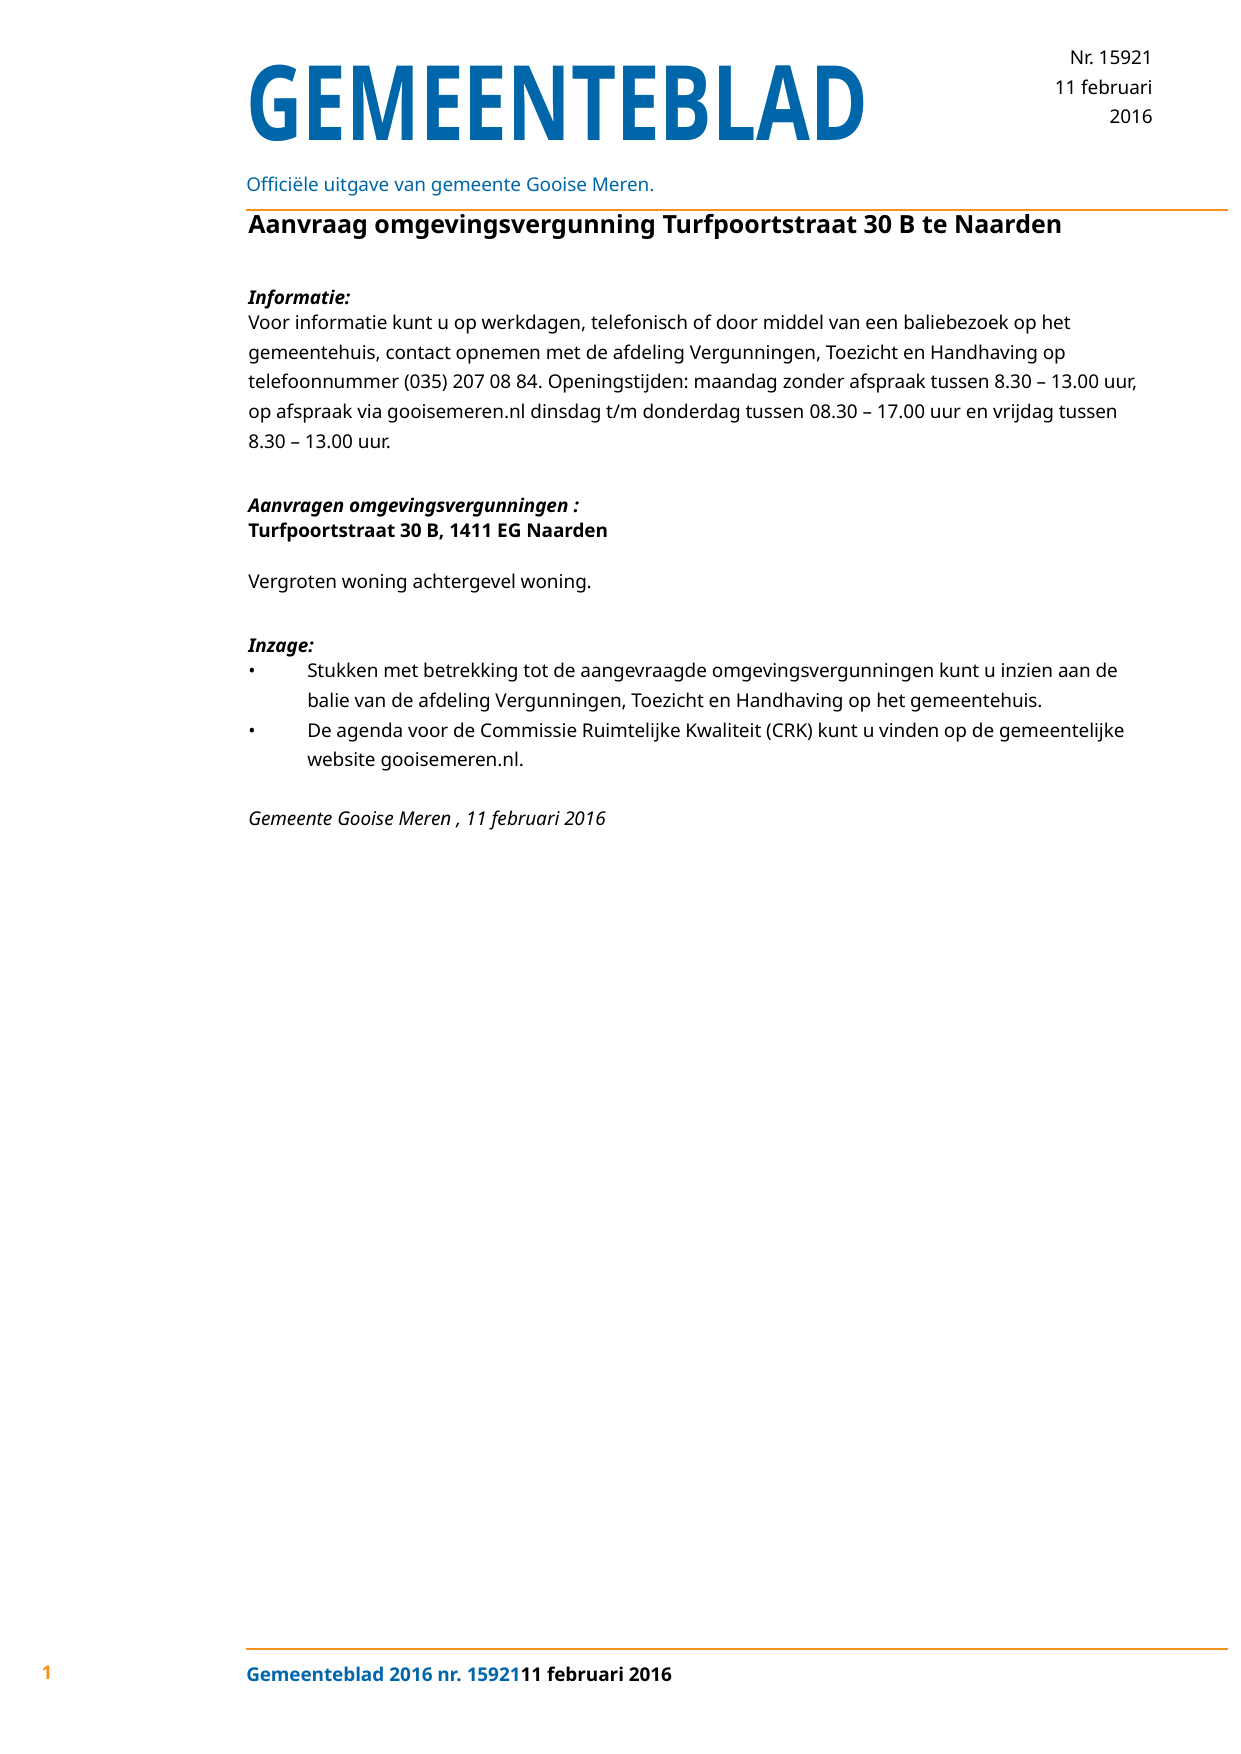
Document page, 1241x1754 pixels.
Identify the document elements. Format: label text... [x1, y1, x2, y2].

list De agenda voor de Commissie Ruimtelijke Kwaliteit (CRK) kunt u vinden op de gemeentelijke website gooisemeren.nl. [248, 717, 1152, 772]
text Inzage: [248, 632, 1152, 658]
text Gemeente Gooise Meren , 11 februari 2016 [248, 806, 1152, 831]
text Voor informatie kunt u op werkdagen, telefonisch of door middel van een baliebezoek op het gemeentehuis, contact opnemen met de afdeling Vergunningen, Toezicht en Handhaving op telefoonnummer (035) 207 08 84. Openingstijden: maandag zonder afspraak tussen 8.30 – 13.00 uur, op afspraak via gooisemeren.nl dinsdag t/m donderdag tussen 08.30 – 17.00 uur en vrijdag tussen 8.30 – 13.00 uur. [248, 309, 1152, 454]
text Aanvragen omgevingsvergunningen : [248, 492, 1152, 518]
text Turfpoortstraat 30 B, 1411 EG Naarden [248, 518, 1152, 543]
text Aanvraag omgevingsvergunning Turfpoortstraat 30 B te Naarden [248, 211, 1152, 241]
picture [41, 47, 231, 172]
text Vergroten woning achtergevel woning. [248, 568, 1152, 594]
list Stukken met betrekking tot de aangevraagde omgevingsvergunningen kunt u inzien aan de balie van de afdeling Vergunningen, Toezicht en Handhaving op het gemeentehuis. [248, 658, 1152, 713]
text Informatie: [248, 284, 1152, 309]
